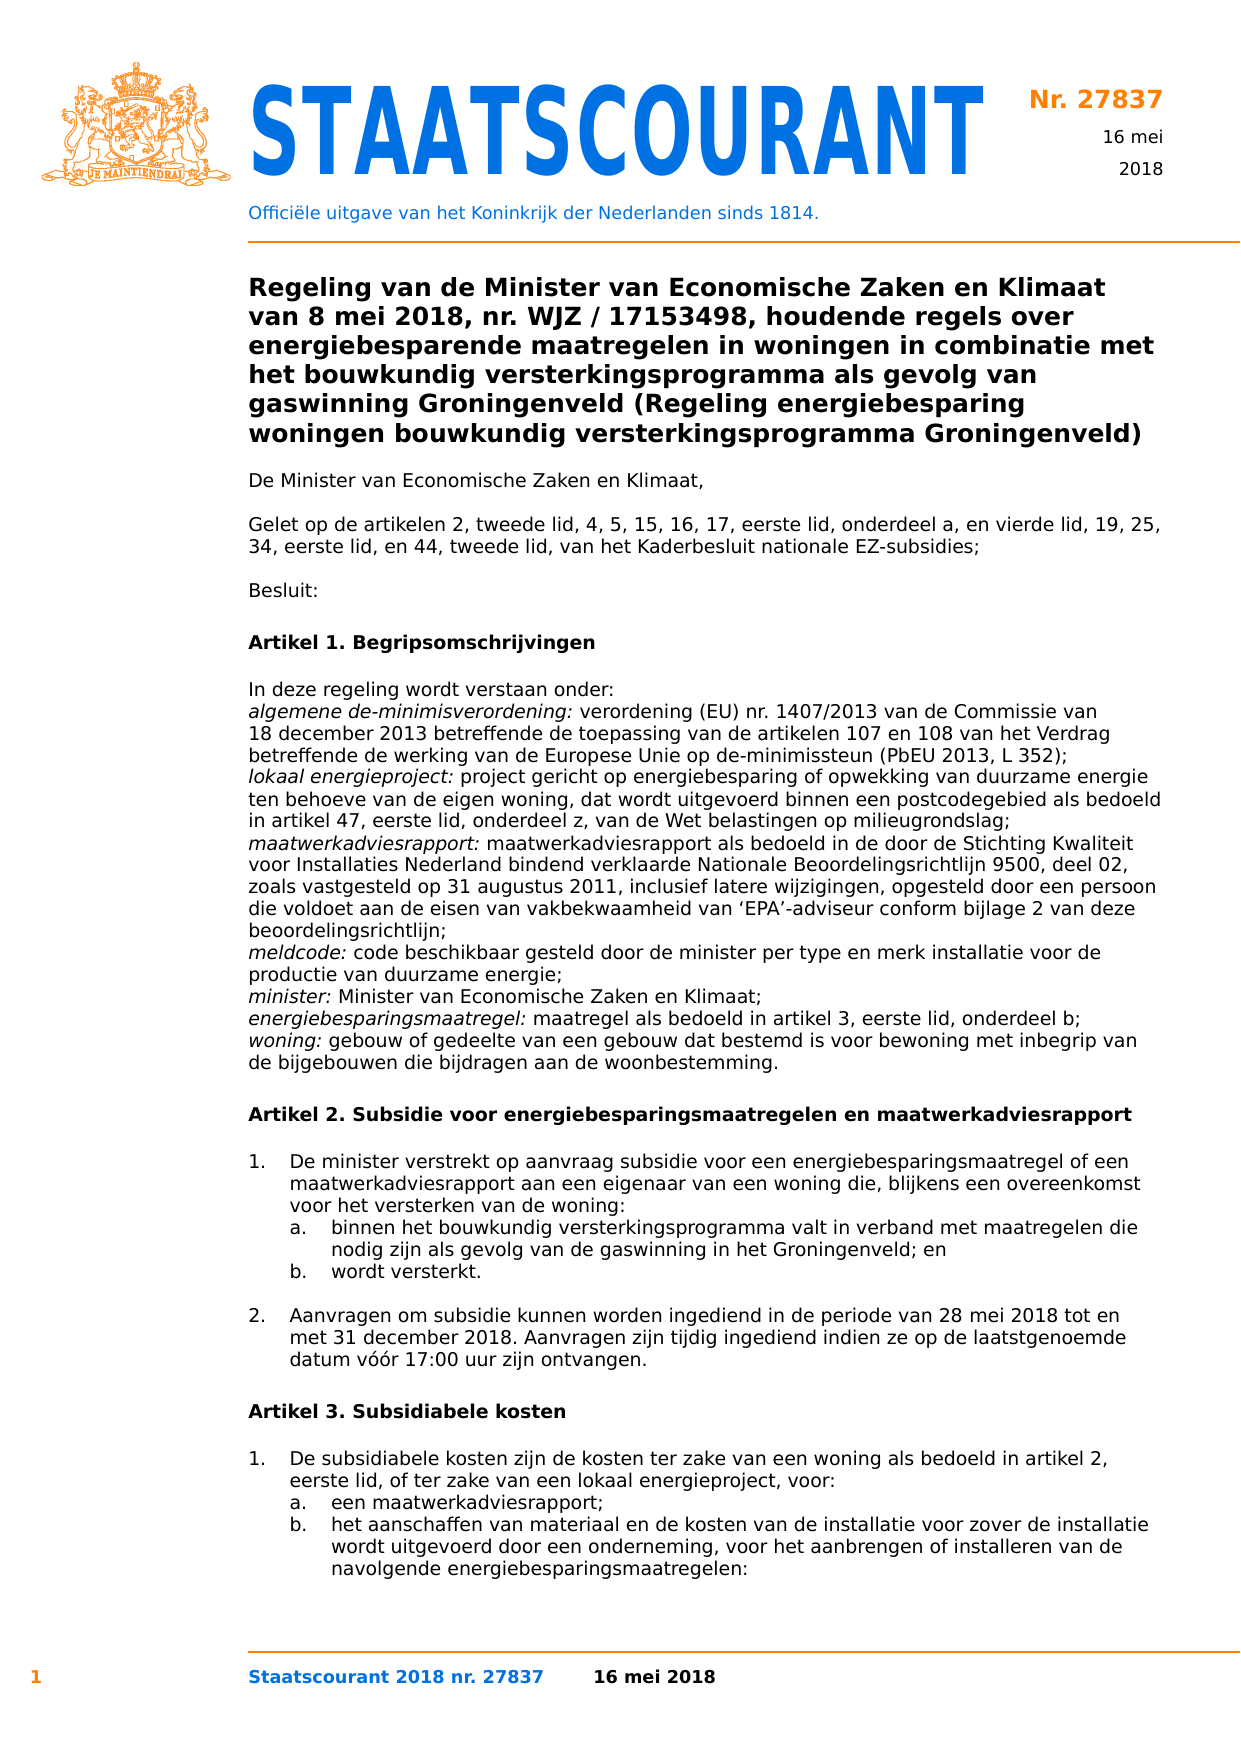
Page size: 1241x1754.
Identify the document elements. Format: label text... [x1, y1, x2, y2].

picture [41, 62, 231, 186]
table_cell Officiële uitgave van het Koninkrijk der Nederlanden sinds 1814. [248, 203, 1240, 241]
text a. een maatwerkadviesrapport; [289, 1492, 1163, 1514]
text minister: Minister van Economische Zaken en Klimaat; [248, 986, 1163, 1008]
text lokaal energieproject: project gericht op energiebesparing of opwekking van duurzame energie ten behoeve van de eigen woning, dat wordt uitgevoerd binnen een postcodegebied als bedoeld in artikel 47, eerste lid, onderdeel z, van de Wet belastingen op milieugrondslag; [248, 766, 1163, 832]
text 1. De minister verstrekt op aanvraag subsidie voor een energiebesparingsmaatregel of een maatwerkadviesrapport aan een eigenaar van een woning die, blijkens een overeenkomst voor het versterken van de woning: [248, 1151, 1163, 1217]
text 2. Aanvragen om subsidie kunnen worden ingediend in de periode van 28 mei 2018 tot en met 31 december 2018. Aanvragen zijn tijdig ingediend indien ze op de laatstgenoemde datum vóór 17:00 uur zijn ontvangen. [248, 1305, 1163, 1371]
text De Minister van Economische Zaken en Klimaat, [248, 470, 1163, 492]
text b. het aanschaffen van materiaal en de kosten van de installatie voor zover de installatie wordt uitgevoerd door een onderneming, voor het aanbrengen of installeren van de navolgende energiebesparingsmaatregelen: [289, 1514, 1163, 1580]
text meldcode: code beschikbaar gesteld door de minister per type en merk installatie voor de productie van duurzame energie; [248, 942, 1163, 986]
text In deze regeling wordt verstaan onder: [248, 678, 1163, 701]
table_header [25, 62, 248, 241]
text algemene de-minimisverordening: verordening (EU) nr. 1407/2013 van de Commissie van 18 december 2013 betreffende de toepassing van de artikelen 107 en 108 van het Verdrag betreffende de werking van de Europese Unie op de-minimissteun (PbEU 2013, L 352); [248, 701, 1163, 766]
subtitle Artikel 3. Subsidiabele kosten [248, 1401, 1163, 1423]
text maatwerkadviesrapport: maatwerkadviesrapport als bedoeld in de door de Stichting Kwaliteit voor Installaties Nederland bindend verklaarde Nationale Beoordelingsrichtlijn 9500, deel 02, zoals vastgesteld op 31 augustus 2011, inclusief latere wijzigingen, opgesteld door een persoon die voldoet aan de eisen van vakbekwaamheid van ‘EPA’-adviseur conform bijlage 2 van deze beoordelingsrichtlijn; [248, 832, 1163, 942]
subtitle Regeling van de Minister van Economische Zaken en Klimaat van 8 mei 2018, nr. WJZ / 17153498, houdende regels over energiebesparende maatregelen in woningen in combinatie met het bouwkundig versterkingsprogramma als gevolg van gaswinning Groningenveld (Regeling energiebesparing woningen bouwkundig versterkingsprogramma Groningenveld) [248, 273, 1163, 448]
table_cell 2018 [998, 153, 1240, 203]
table_header STAATSCOURANT [248, 62, 998, 203]
subtitle Artikel 2. Subsidie voor energiebesparingsmaatregelen en maatwerkadviesrapport [248, 1104, 1163, 1126]
text 1. De subsidiabele kosten zijn de kosten ter zake van een woning als bedoeld in artikel 2, eerste lid, of ter zake van een lokaal energieproject, voor: [248, 1448, 1163, 1492]
text energiebesparingsmaatregel: maatregel als bedoeld in artikel 3, eerste lid, onderdeel b; [248, 1008, 1163, 1030]
table_cell 16 mei [998, 121, 1240, 153]
text Gelet op de artikelen 2, tweede lid, 4, 5, 15, 16, 17, eerste lid, onderdeel a, en vierde lid, 19, 25, 34, eerste lid, en 44, tweede lid, van het Kaderbesluit nationale EZ-subsidies; [248, 514, 1163, 558]
text a. binnen het bouwkundig versterkingsprogramma valt in verband met maatregelen die nodig zijn als gevolg van de gaswinning in het Groningenveld; en [289, 1217, 1163, 1261]
subtitle Artikel 1. Begripsomschrijvingen [248, 632, 1163, 653]
text b. wordt versterkt. [289, 1261, 1163, 1283]
table_header Nr. 27837 [998, 62, 1240, 121]
text Besluit: [248, 579, 1163, 602]
text woning: gebouw of gedeelte van een gebouw dat bestemd is voor bewoning met inbegrip van de bijgebouwen die bijdragen aan de woonbestemming. [248, 1030, 1163, 1074]
